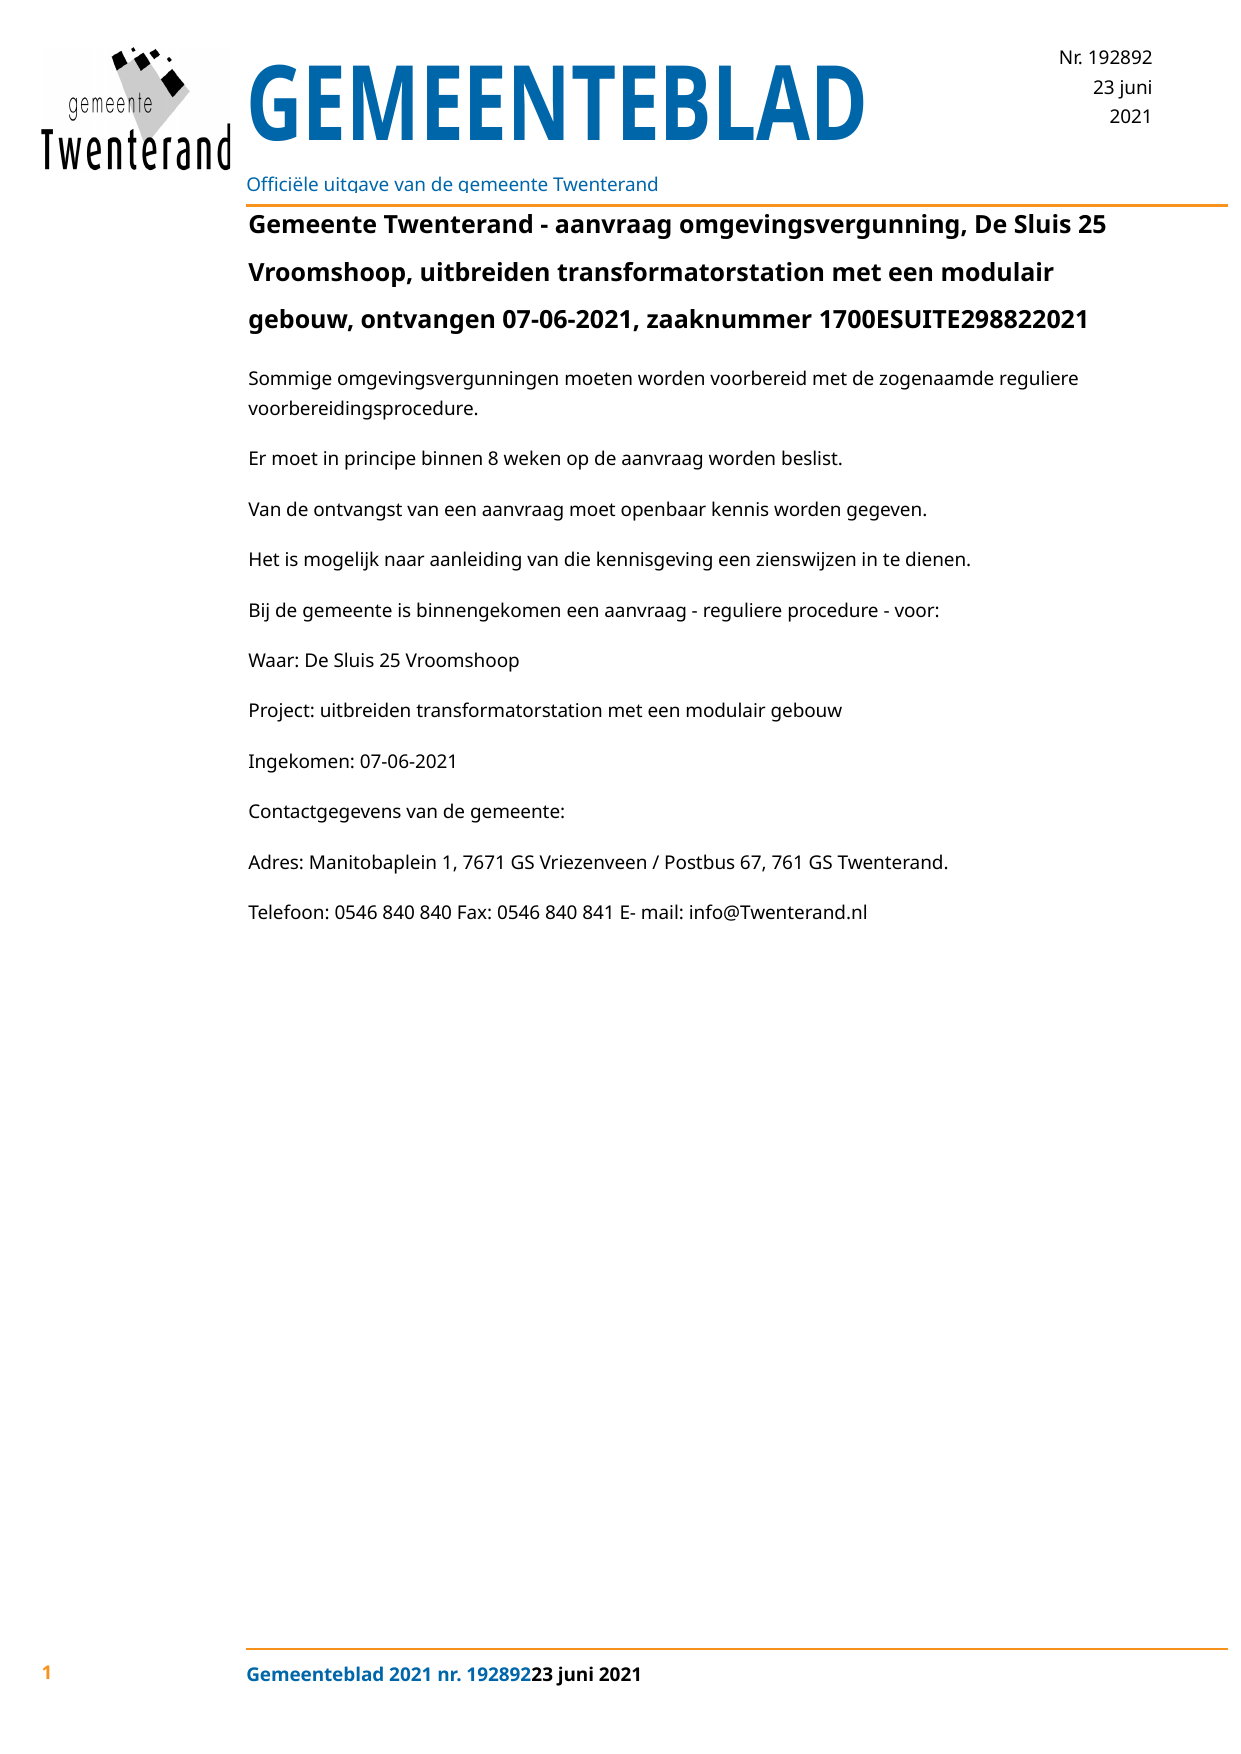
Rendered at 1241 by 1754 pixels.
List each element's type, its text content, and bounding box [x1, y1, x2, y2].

text Gemeente Twenterand - aanvraag omgevingsvergunning, De Sluis 25 Vroomshoop, uitbreiden transformatorstation met een modulair gebouw, ontvangen 07-06-2021, zaaknummer 1700ESUITE298822021 [248, 207, 1152, 336]
text Ingekomen: 07-06-2021 [248, 748, 1152, 774]
text Bij de gemeente is binnengekomen een aanvraag - reguliere procedure - voor: [248, 597, 1152, 622]
text Adres: Manitobaplein 1, 7671 GS Vriezenveen / Postbus 67, 761 GS Twenterand. [248, 849, 1152, 874]
text Contactgegevens van de gemeente: [248, 798, 1152, 824]
text Project: uitbreiden transformatorstation met een modulair gebouw [248, 698, 1152, 723]
text Waar: De Sluis 25 Vroomshoop [248, 647, 1152, 673]
picture [41, 47, 231, 172]
text Er moet in principe binnen 8 weken op de aanvraag worden beslist. [248, 446, 1152, 471]
text Sommige omgevingsvergunningen moeten worden voorbereid met de zogenaamde reguliere voorbereidingsprocedure. [248, 366, 1152, 421]
text Telefoon: 0546 840 840 Fax: 0546 840 841 E- mail: info@Twenterand.nl [248, 899, 1152, 925]
text Van de ontvangst van een aanvraag moet openbaar kennis worden gegeven. [248, 496, 1152, 522]
text Het is mogelijk naar aanleiding van die kennisgeving een zienswijzen in te dienen. [248, 546, 1152, 572]
